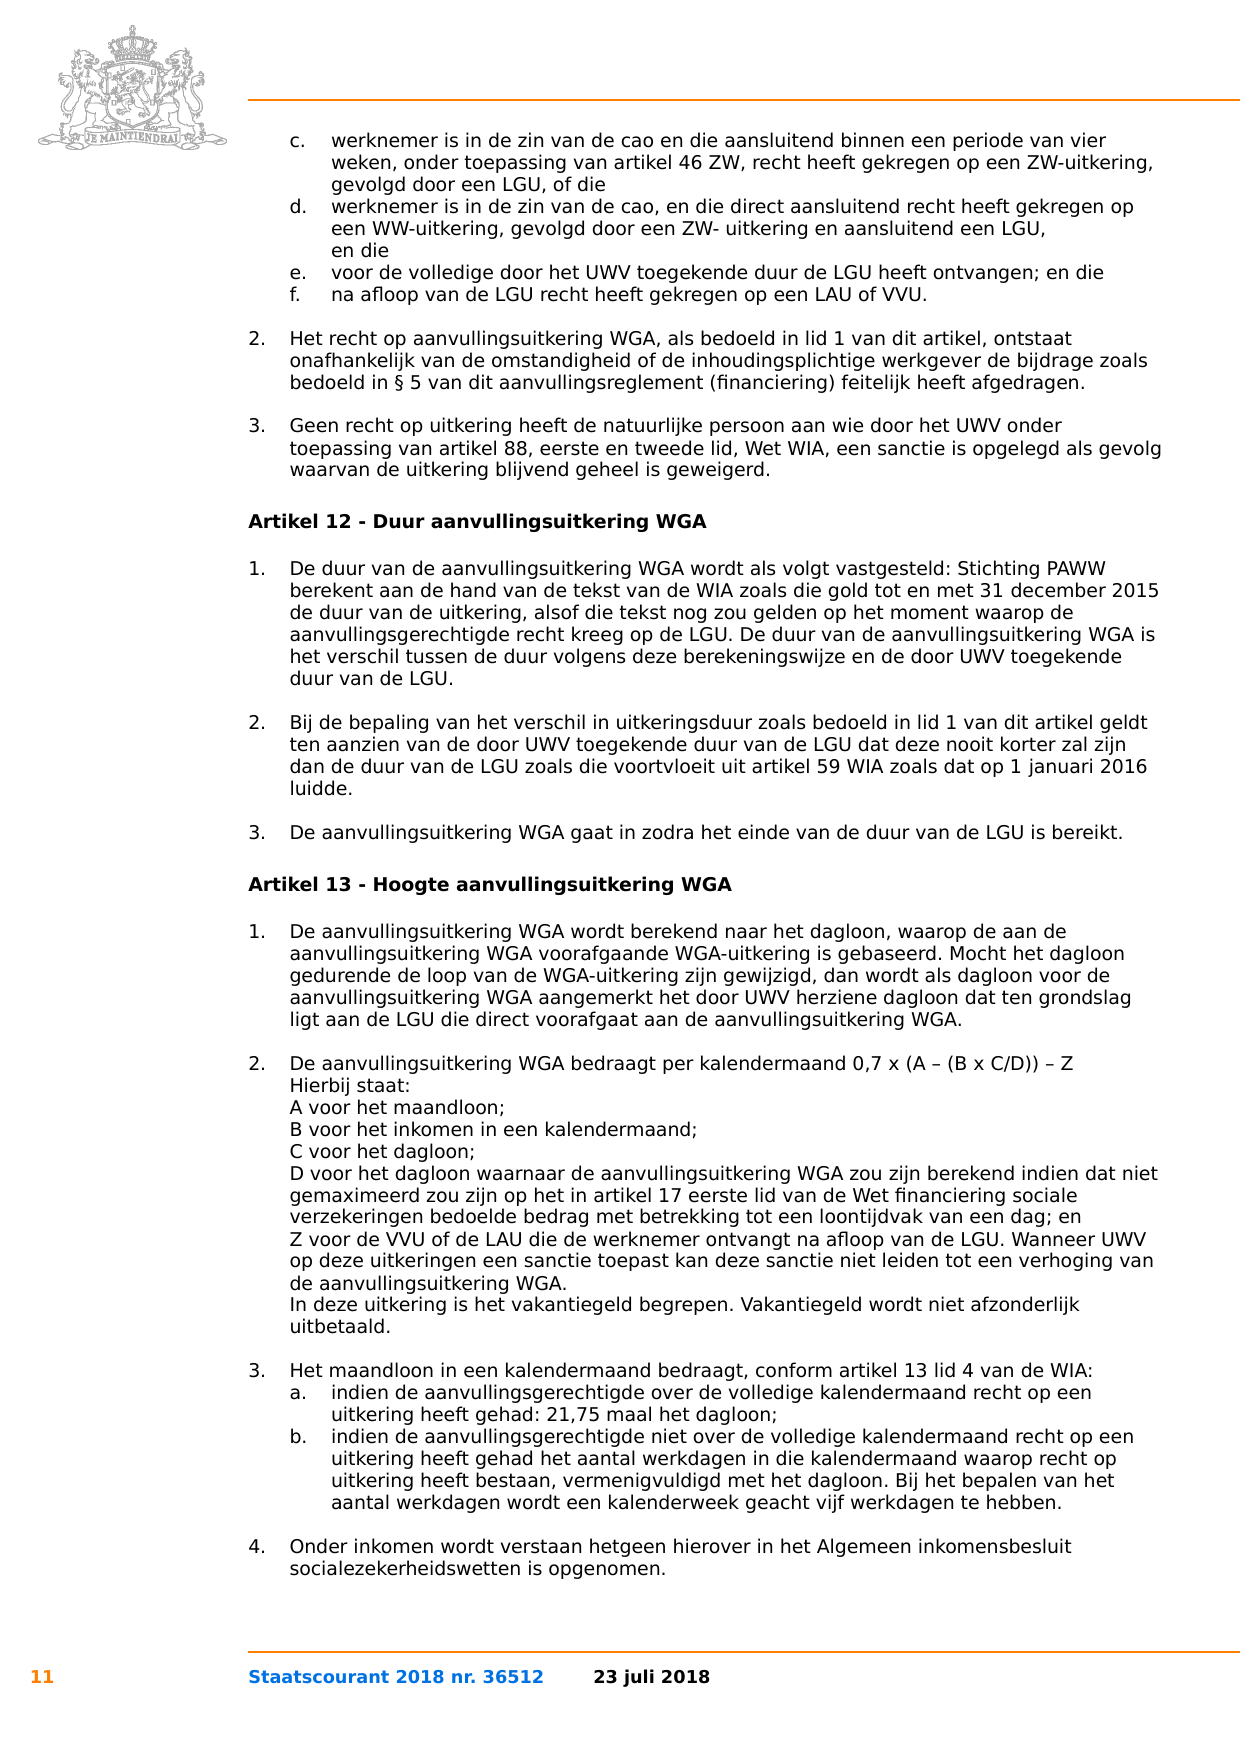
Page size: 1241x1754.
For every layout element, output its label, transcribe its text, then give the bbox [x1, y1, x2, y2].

text Hierbij staat: [289, 1074, 1163, 1097]
text D voor het dagloon waarnaar de aanvullingsuitkering WGA zou zijn berekend indien dat niet gemaximeerd zou zijn op het in artikel 17 eerste lid van de Wet financiering sociale verzekeringen bedoelde bedrag met betrekking tot een loontijdvak van een dag; en [289, 1162, 1163, 1228]
text A voor het maandloon; [289, 1097, 1163, 1118]
text 4. Onder inkomen wordt verstaan hetgeen hierover in het Algemeen inkomensbesluit socialezekerheidswetten is opgenomen. [248, 1536, 1163, 1580]
text en die [331, 240, 1163, 262]
text 1. De duur van de aanvullingsuitkering WGA wordt als volgt vastgesteld: Stichting PAWW berekent aan de hand van de tekst van de WIA zoals die gold tot en met 31 december 2015 de duur van de uitkering, alsof die tekst nog zou gelden op het moment waarop de aanvullingsgerechtigde recht kreeg op de LGU. De duur van de aanvullingsuitkering WGA is het verschil tussen de duur volgens deze berekeningswijze en de door UWV toegekende duur van de LGU. [248, 558, 1163, 690]
text C voor het dagloon; [289, 1141, 1163, 1162]
text B voor het inkomen in een kalendermaand; [289, 1118, 1163, 1141]
text f. na afloop van de LGU recht heeft gekregen op een LAU of VVU. [289, 284, 1163, 306]
subtitle Artikel 13 - Hoogte aanvullingsuitkering WGA [248, 874, 1163, 896]
text 2. De aanvullingsuitkering WGA bedraagt per kalendermaand 0,7 x (A – (B x C/D)) – Z [248, 1053, 1163, 1074]
text 3. De aanvullingsuitkering WGA gaat in zodra het einde van de duur van de LGU is bereikt. [248, 822, 1163, 844]
text 3. Het maandloon in een kalendermaand bedraagt, conform artikel 13 lid 4 van de WIA: [248, 1360, 1163, 1382]
subtitle Artikel 12 - Duur aanvullingsuitkering WGA [248, 511, 1163, 533]
text c. werknemer is in de zin van de cao en die aansluitend binnen een periode van vier weken, onder toepassing van artikel 46 ZW, recht heeft gekregen op een ZW-uitkering, gevolgd door een LGU, of die [289, 130, 1163, 196]
text 2. Het recht op aanvullingsuitkering WGA, als bedoeld in lid 1 van dit artikel, ontstaat onafhankelijk van de omstandigheid of de inhoudingsplichtige werkgever de bijdrage zoals bedoeld in § 5 van dit aanvullingsreglement (financiering) feitelijk heeft afgedragen. [248, 328, 1163, 393]
text d. werknemer is in de zin van de cao, en die direct aansluitend recht heeft gekregen op een WW-uitkering, gevolgd door een ZW- uitkering en aansluitend een LGU, [289, 196, 1163, 240]
picture [38, 25, 227, 150]
text 2. Bij de bepaling van het verschil in uitkeringsduur zoals bedoeld in lid 1 van dit artikel geldt ten aanzien van de door UWV toegekende duur van de LGU dat deze nooit korter zal zijn dan de duur van de LGU zoals die voortvloeit uit artikel 59 WIA zoals dat op 1 januari 2016 luidde. [248, 712, 1163, 800]
text a. indien de aanvullingsgerechtigde over de volledige kalendermaand recht op een uitkering heeft gehad: 21,75 maal het dagloon; [289, 1382, 1163, 1426]
text 3. Geen recht op uitkering heeft de natuurlijke persoon aan wie door het UWV onder toepassing van artikel 88, eerste en tweede lid, Wet WIA, een sanctie is opgelegd als gevolg waarvan de uitkering blijvend geheel is geweigerd. [248, 415, 1163, 481]
text b. indien de aanvullingsgerechtigde niet over de volledige kalendermaand recht op een uitkering heeft gehad het aantal werkdagen in die kalendermaand waarop recht op uitkering heeft bestaan, vermenigvuldigd met het dagloon. Bij het bepalen van het aantal werkdagen wordt een kalenderweek geacht vijf werkdagen te hebben. [289, 1426, 1163, 1514]
text 1. De aanvullingsuitkering WGA wordt berekend naar het dagloon, waarop de aan de aanvullingsuitkering WGA voorafgaande WGA-uitkering is gebaseerd. Mocht het dagloon gedurende de loop van de WGA-uitkering zijn gewijzigd, dan wordt als dagloon voor de aanvullingsuitkering WGA aangemerkt het door UWV herziene dagloon dat ten grondslag ligt aan de LGU die direct voorafgaat aan de aanvullingsuitkering WGA. [248, 921, 1163, 1031]
text e. voor de volledige door het UWV toegekende duur de LGU heeft ontvangen; en die [289, 262, 1163, 284]
text In deze uitkering is het vakantiegeld begrepen. Vakantiegeld wordt niet afzonderlijk uitbetaald. [289, 1294, 1163, 1338]
text Z voor de VVU of de LAU die de werknemer ontvangt na afloop van de LGU. Wanneer UWV op deze uitkeringen een sanctie toepast kan deze sanctie niet leiden tot een verhoging van de aanvullingsuitkering WGA. [289, 1228, 1163, 1294]
